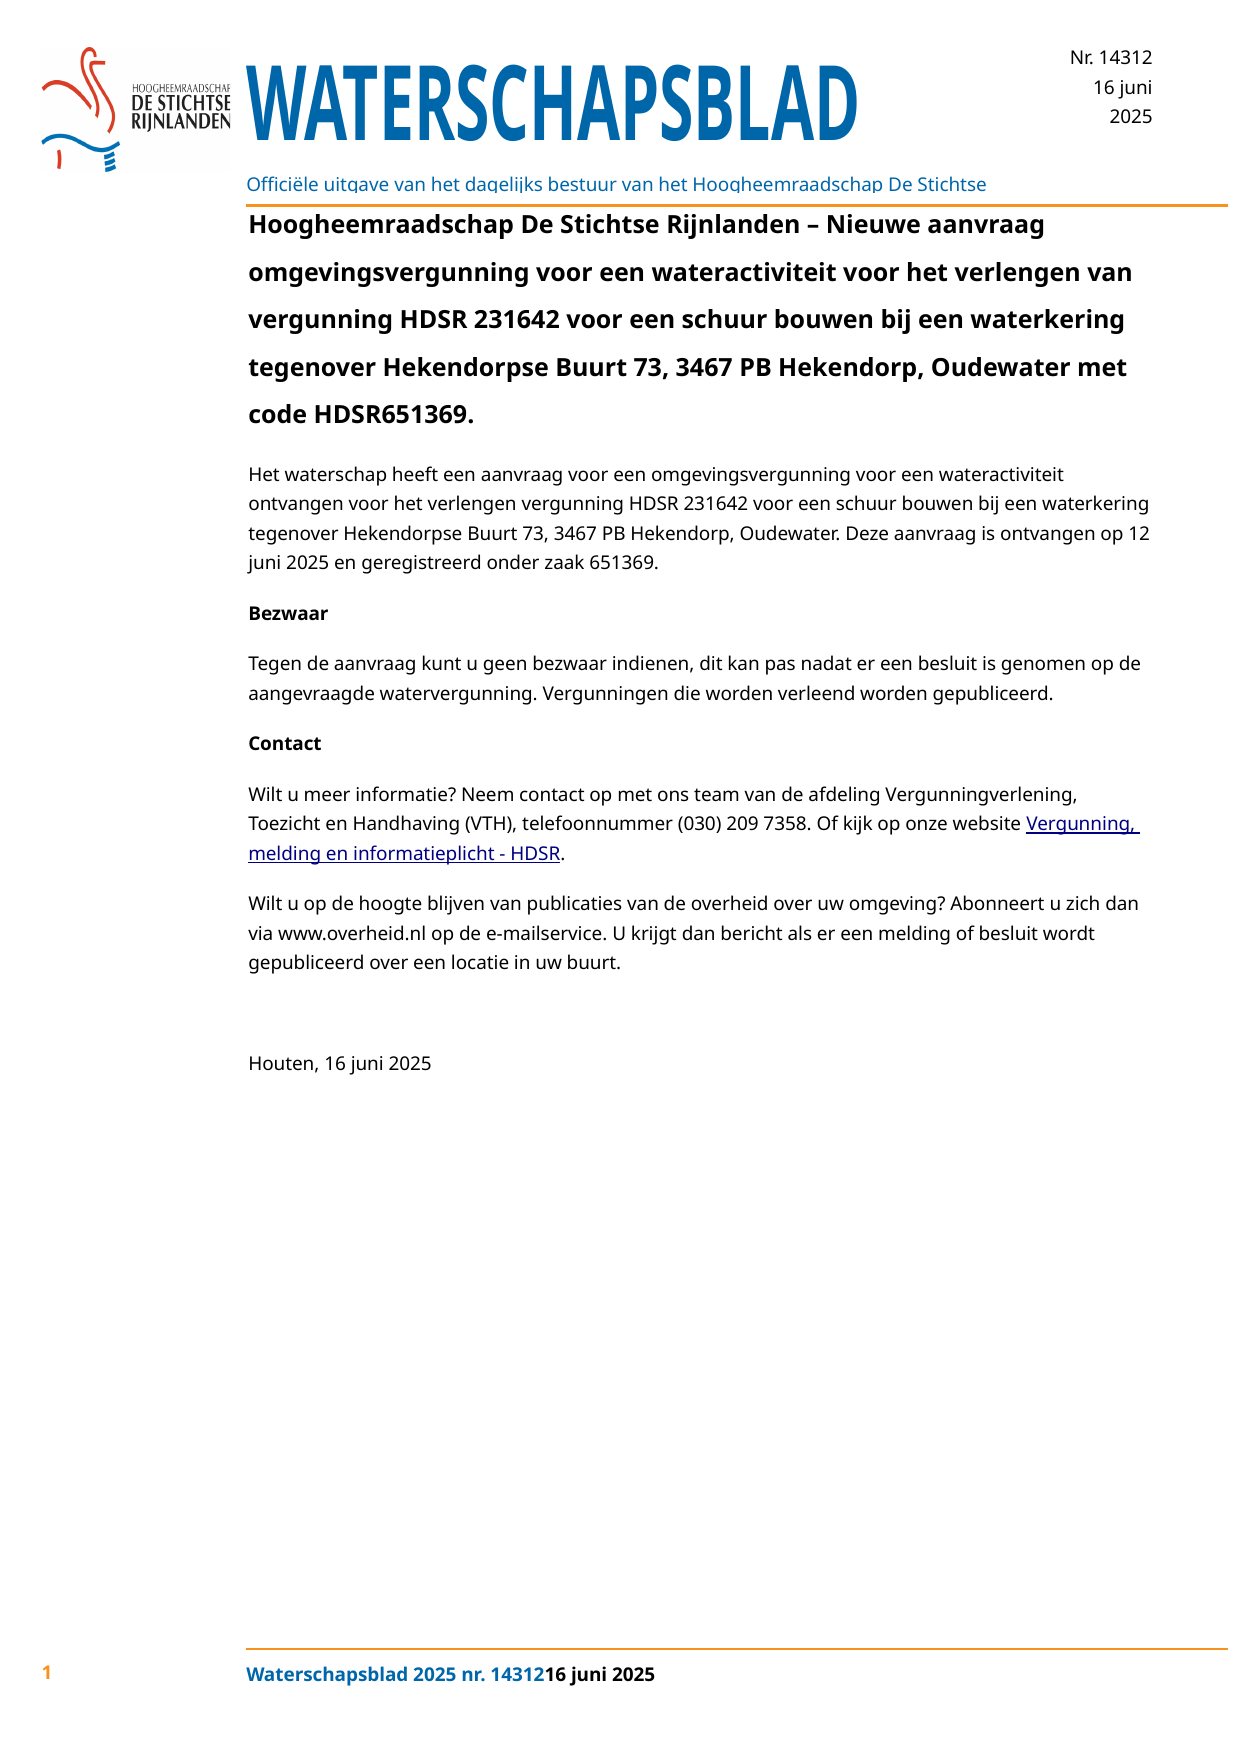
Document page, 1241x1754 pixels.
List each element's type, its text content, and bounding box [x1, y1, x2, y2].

text Houten, 16 juni 2025 [248, 1050, 1152, 1076]
text Het waterschap heeft een aanvraag voor een omgevingsvergunning voor een wateractiviteit ontvangen voor het verlengen vergunning HDSR 231642 voor een schuur bouwen bij een waterkering tegenover Hekendorpse Buurt 73, 3467 PB Hekendorp, Oudewater. Deze aanvraag is ontvangen op 12 juni 2025 en geregistreerd onder zaak 651369. [248, 461, 1152, 575]
text Wilt u op de hoogte blijven van publicaties van de overheid over uw omgeving? Abonneert u zich dan via www.overheid.nl op de e-mailservice. U krijgt dan bericht als er een melding of besluit wordt gepubliceerd over een locatie in uw buurt. [248, 890, 1152, 975]
text Contact [248, 730, 1152, 756]
text Hoogheemraadschap De Stichtse Rijnlanden – Nieuwe aanvraag omgevingsvergunning voor een wateractiviteit voor het verlengen van vergunning HDSR 231642 voor een schuur bouwen bij een waterkering tegenover Hekendorpse Buurt 73, 3467 PB Hekendorp, Oudewater met code HDSR651369. [248, 207, 1152, 431]
text Wilt u meer informatie? Neem contact op met ons team van de afdeling Vergunningverlening, Toezicht en Handhaving (VTH), telefoonnummer (030) 209 7358. Of kijk op onze website Vergunning, melding en informatieplicht - HDSR. [248, 781, 1152, 866]
text Bezwaar [248, 600, 1152, 626]
picture [41, 47, 231, 172]
text Tegen de aanvraag kunt u geen bezwaar indienen, dit kan pas nadat er een besluit is genomen op de aangevraagde watervergunning. Vergunningen die worden verleend worden gepubliceerd. [248, 650, 1152, 706]
